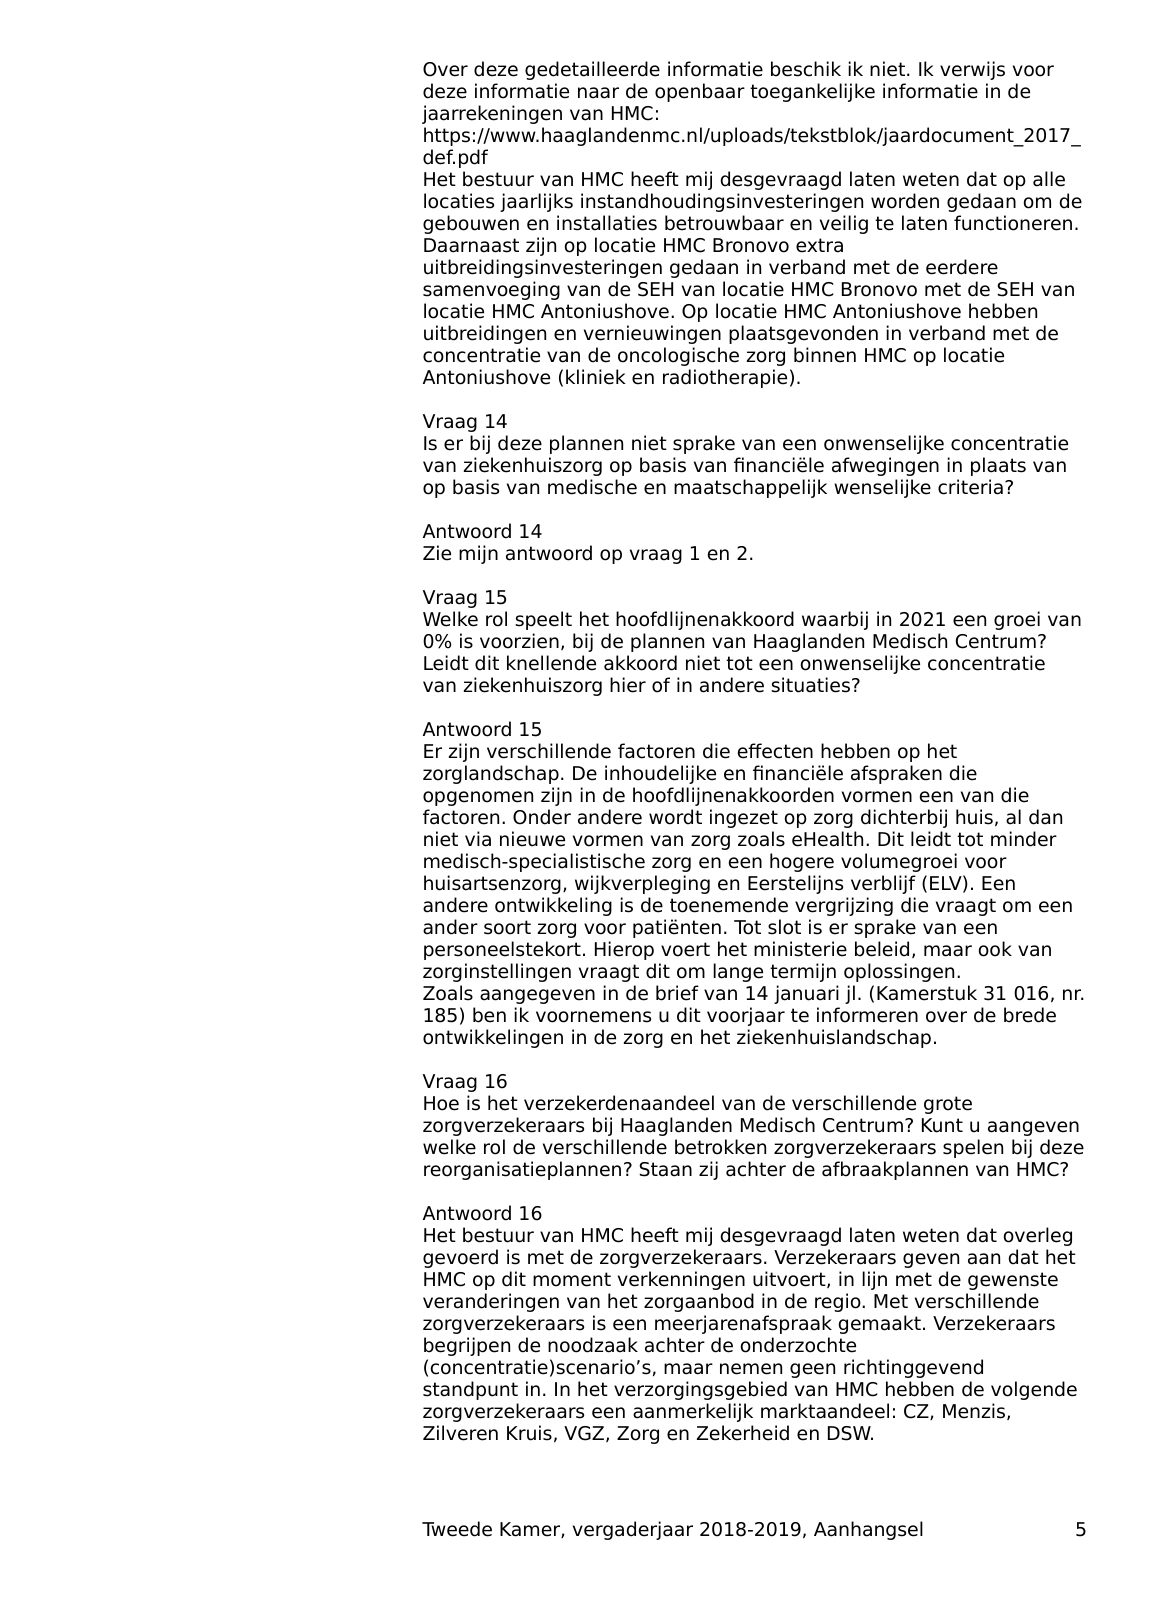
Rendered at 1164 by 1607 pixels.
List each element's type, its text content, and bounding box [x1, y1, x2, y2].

text Zie mijn antwoord op vraag 1 en 2. [422, 543, 1087, 565]
text Antwoord 16 [422, 1203, 1087, 1225]
text Welke rol speelt het hoofdlijnenakkoord waarbij in 2021 een groei van 0% is voorzien, bij de plannen van Haaglanden Medisch Centrum? Leidt dit knellende akkoord niet tot een onwenselijke concentratie van ziekenhuiszorg hier of in andere situaties? [422, 609, 1087, 697]
text Het bestuur van HMC heeft mij desgevraagd laten weten dat overleg gevoerd is met de zorgverzekeraars. Verzekeraars geven aan dat het HMC op dit moment verkenningen uitvoert, in lijn met de gewenste veranderingen van het zorgaanbod in de regio. Met verschillende zorgverzekeraars is een meerjarenafspraak gemaakt. Verzekeraars begrijpen de noodzaak achter de onderzochte (concentratie)scenario’s, maar nemen geen richtinggevend standpunt in. In het verzorgingsgebied van HMC hebben de volgende zorgverzekeraars een aanmerkelijk marktaandeel: CZ, Menzis, Zilveren Kruis, VGZ, Zorg en Zekerheid en DSW. [422, 1225, 1087, 1445]
text Over deze gedetailleerde informatie beschik ik niet. Ik verwijs voor deze informatie naar de openbaar toegankelijke informatie in de jaarrekeningen van HMC: https://www.haaglandenmc.nl/uploads/tekstblok/jaardocument_2017_def.pdf [422, 59, 1087, 169]
text Zoals aangegeven in de brief van 14 januari jl. (Kamerstuk 31 016, nr. 185) ben ik voornemens u dit voorjaar te informeren over de brede ontwikkelingen in de zorg en het ziekenhuislandschap. [422, 983, 1087, 1049]
text Vraag 15 [422, 587, 1087, 609]
text Vraag 16 [422, 1071, 1087, 1093]
text Het bestuur van HMC heeft mij desgevraagd laten weten dat op alle locaties jaarlijks instandhoudingsinvesteringen worden gedaan om de gebouwen en installaties betrouwbaar en veilig te laten functioneren. Daarnaast zijn op locatie HMC Bronovo extra uitbreidingsinvesteringen gedaan in verband met de eerdere samenvoeging van de SEH van locatie HMC Bronovo met de SEH van locatie HMC Antoniushove. Op locatie HMC Antoniushove hebben uitbreidingen en vernieuwingen plaatsgevonden in verband met de concentratie van de oncologische zorg binnen HMC op locatie Antoniushove (kliniek en radiotherapie). [422, 169, 1087, 389]
text Antwoord 14 [422, 521, 1087, 543]
text Vraag 14 [422, 411, 1087, 433]
text Antwoord 15 [422, 719, 1087, 741]
text Is er bij deze plannen niet sprake van een onwenselijke concentratie van ziekenhuiszorg op basis van financiële afwegingen in plaats van op basis van medische en maatschappelijk wenselijke criteria? [422, 433, 1087, 499]
text Er zijn verschillende factoren die effecten hebben op het zorglandschap. De inhoudelijke en financiële afspraken die opgenomen zijn in de hoofdlijnenakkoorden vormen een van die factoren. Onder andere wordt ingezet op zorg dichterbij huis, al dan niet via nieuwe vormen van zorg zoals eHealth. Dit leidt tot minder medisch-specialistische zorg en een hogere volumegroei voor huisartsenzorg, wijkverpleging en Eerstelijns verblijf (ELV). Een andere ontwikkeling is de toenemende vergrijzing die vraagt om een ander soort zorg voor patiënten. Tot slot is er sprake van een personeelstekort. Hierop voert het ministerie beleid, maar ook van zorginstellingen vraagt dit om lange termijn oplossingen. [422, 741, 1087, 983]
text Hoe is het verzekerdenaandeel van de verschillende grote zorgverzekeraars bij Haaglanden Medisch Centrum? Kunt u aangeven welke rol de verschillende betrokken zorgverzekeraars spelen bij deze reorganisatieplannen? Staan zij achter de afbraakplannen van HMC? [422, 1093, 1087, 1181]
